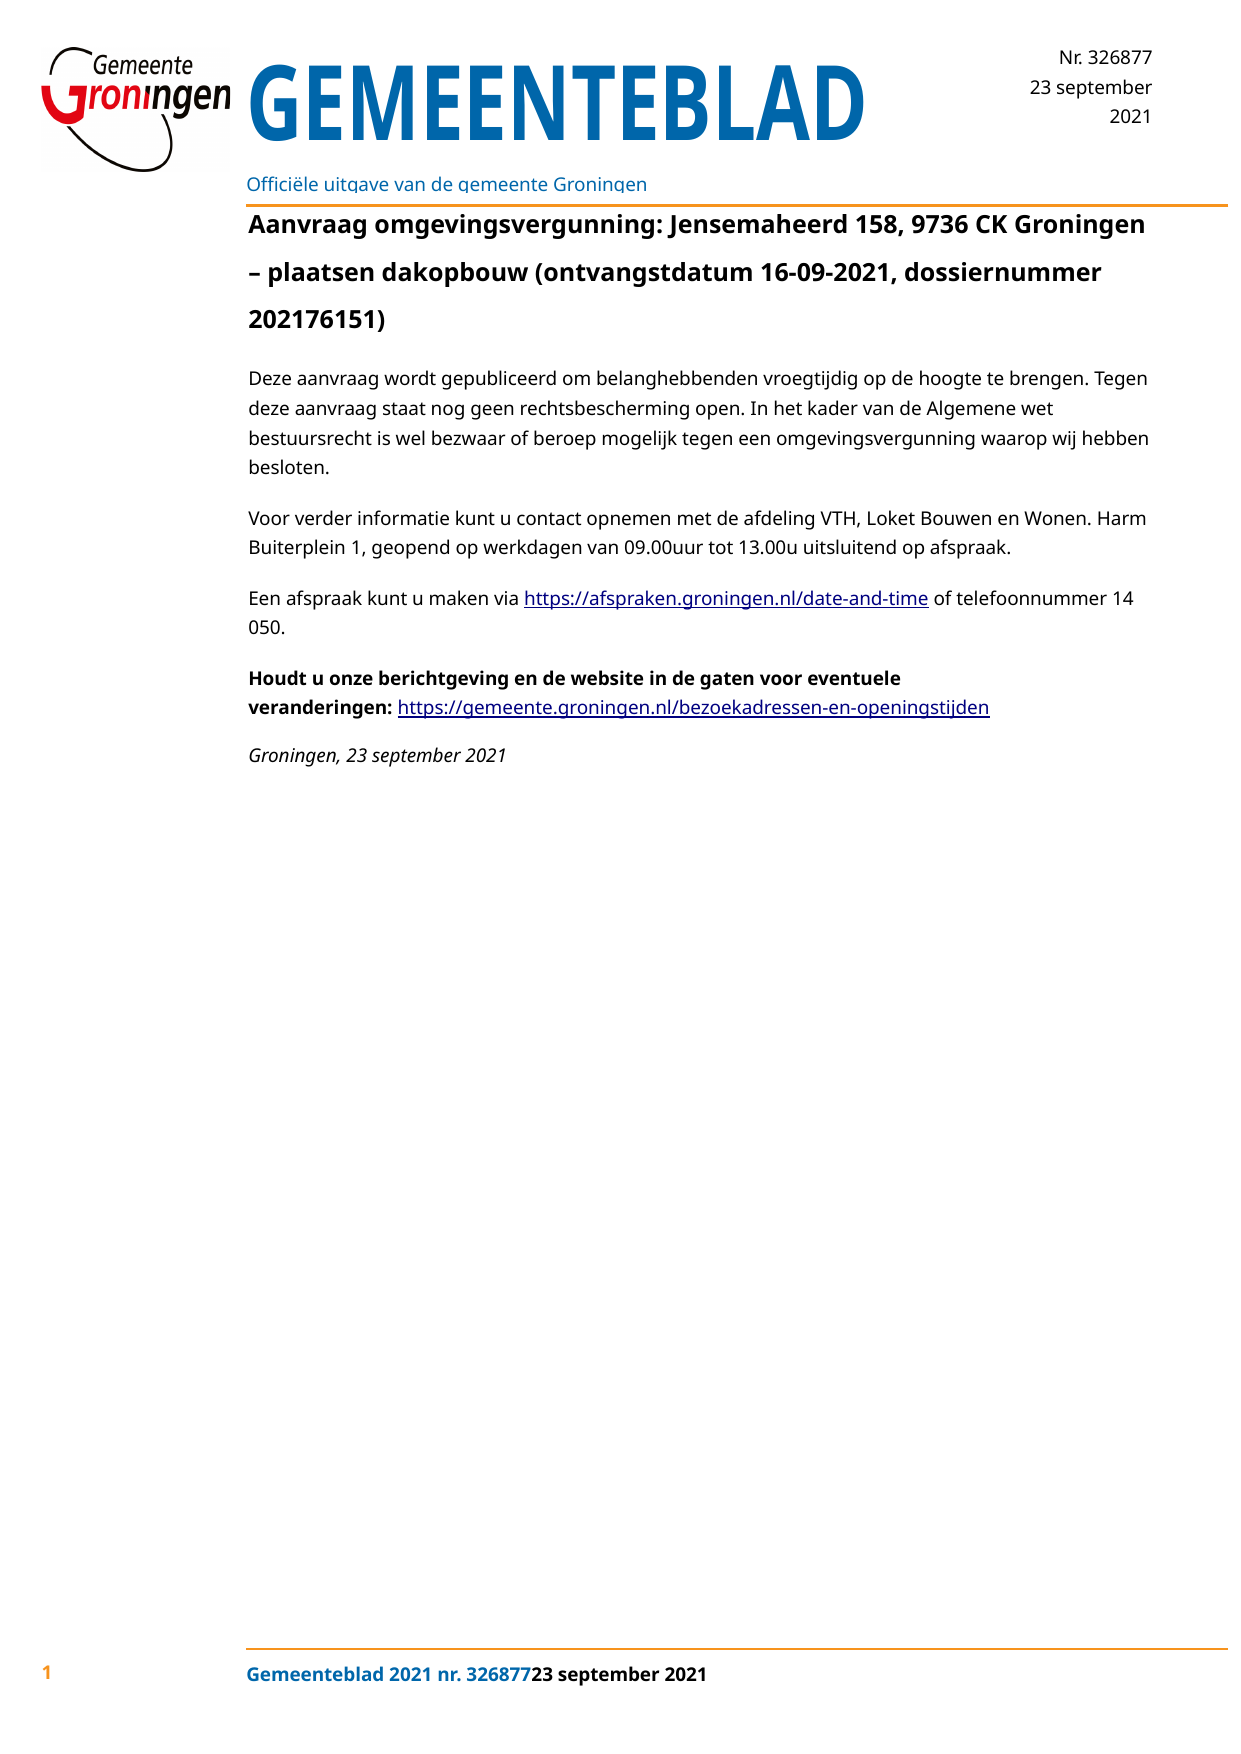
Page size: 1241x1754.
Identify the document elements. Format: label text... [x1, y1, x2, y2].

text Aanvraag omgevingsvergunning: Jensemaheerd 158, 9736 CK Groningen – plaatsen dakopbouw (ontvangstdatum 16-09-2021, dossiernummer 202176151) [248, 207, 1152, 336]
picture [41, 47, 231, 172]
text Groningen, 23 september 2021 [248, 742, 1152, 768]
text Deze aanvraag wordt gepubliceerd om belanghebbenden vroegtijdig op de hoogte te brengen. Tegen deze aanvraag staat nog geen rechtsbescherming open. In het kader van de Algemene wet bestuursrecht is wel bezwaar of beroep mogelijk tegen een omgevingsvergunning waarop wij hebben besloten. [248, 366, 1152, 480]
text Houdt u onze berichtgeving en de website in de gaten voor eventuele veranderingen: https://gemeente.groningen.nl/bezoekadressen-en-openingstijden [248, 665, 1152, 720]
text Een afspraak kunt u maken via https://afspraken.groningen.nl/date-and-time of telefoonnummer 14 050. [248, 585, 1152, 640]
text Voor verder informatie kunt u contact opnemen met de afdeling VTH, Loket Bouwen en Wonen. Harm Buiterplein 1, geopend op werkdagen van 09.00uur tot 13.00u uitsluitend op afspraak. [248, 505, 1152, 560]
